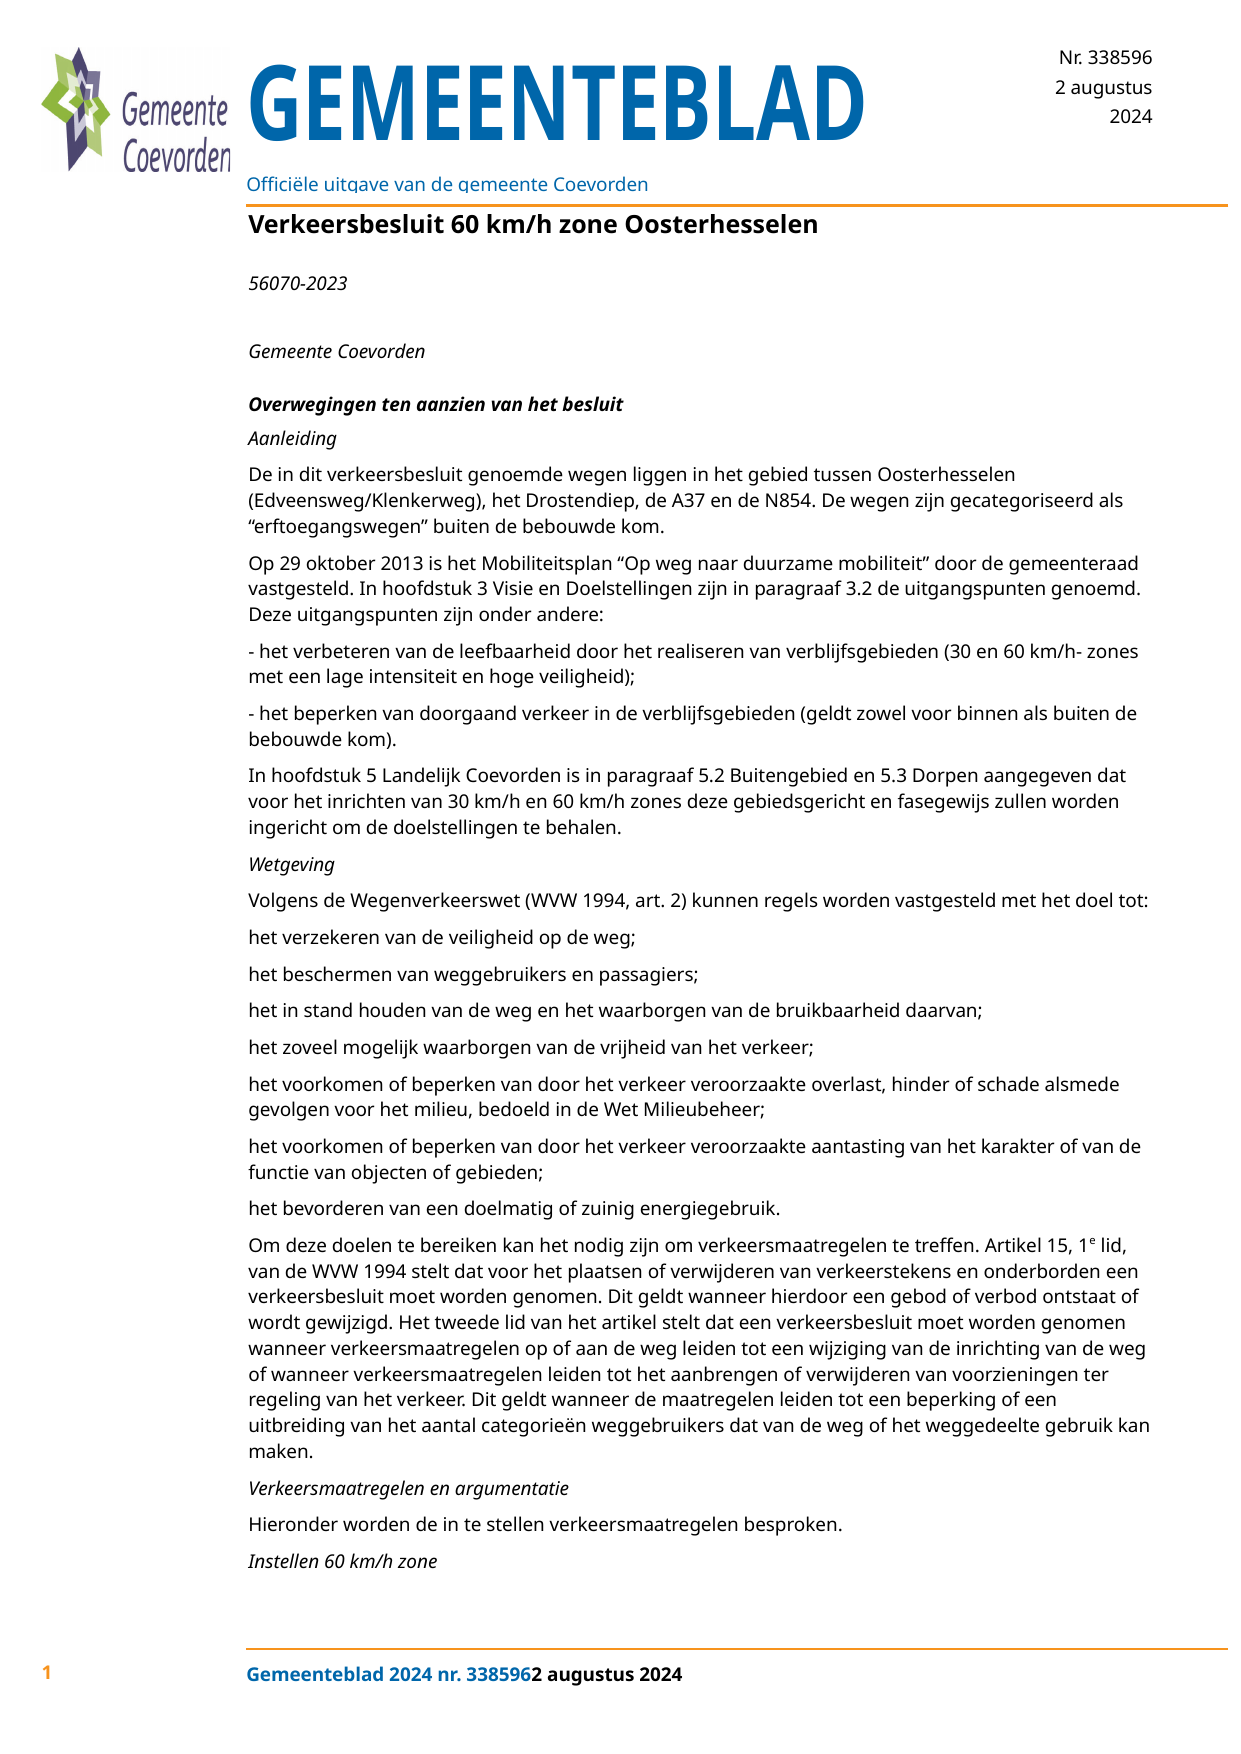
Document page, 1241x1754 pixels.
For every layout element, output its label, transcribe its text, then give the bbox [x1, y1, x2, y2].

text Op 29 oktober 2013 is het Mobiliteitsplan “Op weg naar duurzame mobiliteit” door de gemeenteraad vastgesteld. In hoofdstuk 3 Visie en Doelstellingen zijn in paragraaf 3.2 de uitgangspunten genoemd. Deze uitgangspunten zijn onder andere: [248, 550, 1152, 627]
text het voorkomen of beperken van door het verkeer veroorzaakte aantasting van het karakter of van de functie van objecten of gebieden; [248, 1133, 1152, 1184]
text Om deze doelen te bereiken kan het nodig zijn om verkeersmaatregelen te treffen. Artikel 15, 1e lid, van de WVW 1994 stelt dat voor het plaatsen of verwijderen van verkeerstekens en onderborden een verkeersbesluit moet worden genomen. Dit geldt wanneer hierdoor een gebod of verbod ontstaat of wordt gewijzigd. Het tweede lid van het artikel stelt dat een verkeersbesluit moet worden genomen wanneer verkeersmaatregelen op of aan de weg leiden tot een wijziging van de inrichting van de weg of wanneer verkeersmaatregelen leiden tot het aanbrengen of verwijderen van voorzieningen ter regeling van het verkeer. Dit geldt wanneer de maatregelen leiden tot een beperking of een uitbreiding van het aantal categorieën weggebruikers dat van de weg of het weggedeelte gebruik kan maken. [248, 1232, 1152, 1464]
text het bevorderen van een doelmatig of zuinig energiegebruik. [248, 1196, 1152, 1221]
text Overwegingen ten aanzien van het besluit [248, 391, 1152, 417]
text Verkeersbesluit 60 km/h zone Oosterhesselen [248, 207, 1152, 241]
text Gemeente Coevorden [248, 338, 1152, 364]
text Aanleiding [248, 425, 1152, 451]
text het zoveel mogelijk waarborgen van de vrijheid van het verkeer; [248, 1034, 1152, 1060]
text Wetgeving [248, 851, 1152, 876]
text De in dit verkeersbesluit genoemde wegen liggen in het gebied tussen Oosterhesselen (Edveensweg/Klenkerweg), het Drostendiep, de A37 en de N854. De wegen zijn gecategoriseerd als “erftoegangswegen” buiten de bebouwde kom. [248, 462, 1152, 539]
text Hieronder worden de in te stellen verkeersmaatregelen besproken. [248, 1511, 1152, 1537]
text het verzekeren van de veiligheid op de weg; [248, 924, 1152, 950]
text Volgens de Wegenverkeerswet (WVW 1994, art. 2) kunnen regels worden vastgesteld met het doel tot: [248, 887, 1152, 913]
text - het beperken van doorgaand verkeer in de verblijfsgebieden (geldt zowel voor binnen als buiten de bebouwde kom). [248, 700, 1152, 752]
text Verkeersmaatregelen en argumentatie [248, 1475, 1152, 1500]
text In hoofdstuk 5 Landelijk Coevorden is in paragraaf 5.2 Buitengebied en 5.3 Dorpen aangegeven dat voor het inrichten van 30 km/h en 60 km/h zones deze gebiedsgericht en fasegewijs zullen worden ingericht om de doelstellingen te behalen. [248, 763, 1152, 840]
picture [41, 47, 231, 172]
text het in stand houden van de weg en het waarborgen van de bruikbaarheid daarvan; [248, 997, 1152, 1023]
text het beschermen van weggebruikers en passagiers; [248, 961, 1152, 986]
text - het verbeteren van de leefbaarheid door het realiseren van verblijfsgebieden (30 en 60 km/h- zones met een lage intensiteit en hoge veiligheid); [248, 638, 1152, 689]
text het voorkomen of beperken van door het verkeer veroorzaakte overlast, hinder of schade alsmede gevolgen voor het milieu, bedoeld in de Wet Milieubeheer; [248, 1071, 1152, 1122]
text 56070-2023 [248, 270, 1152, 296]
text Instellen 60 km/h zone [248, 1548, 1152, 1574]
